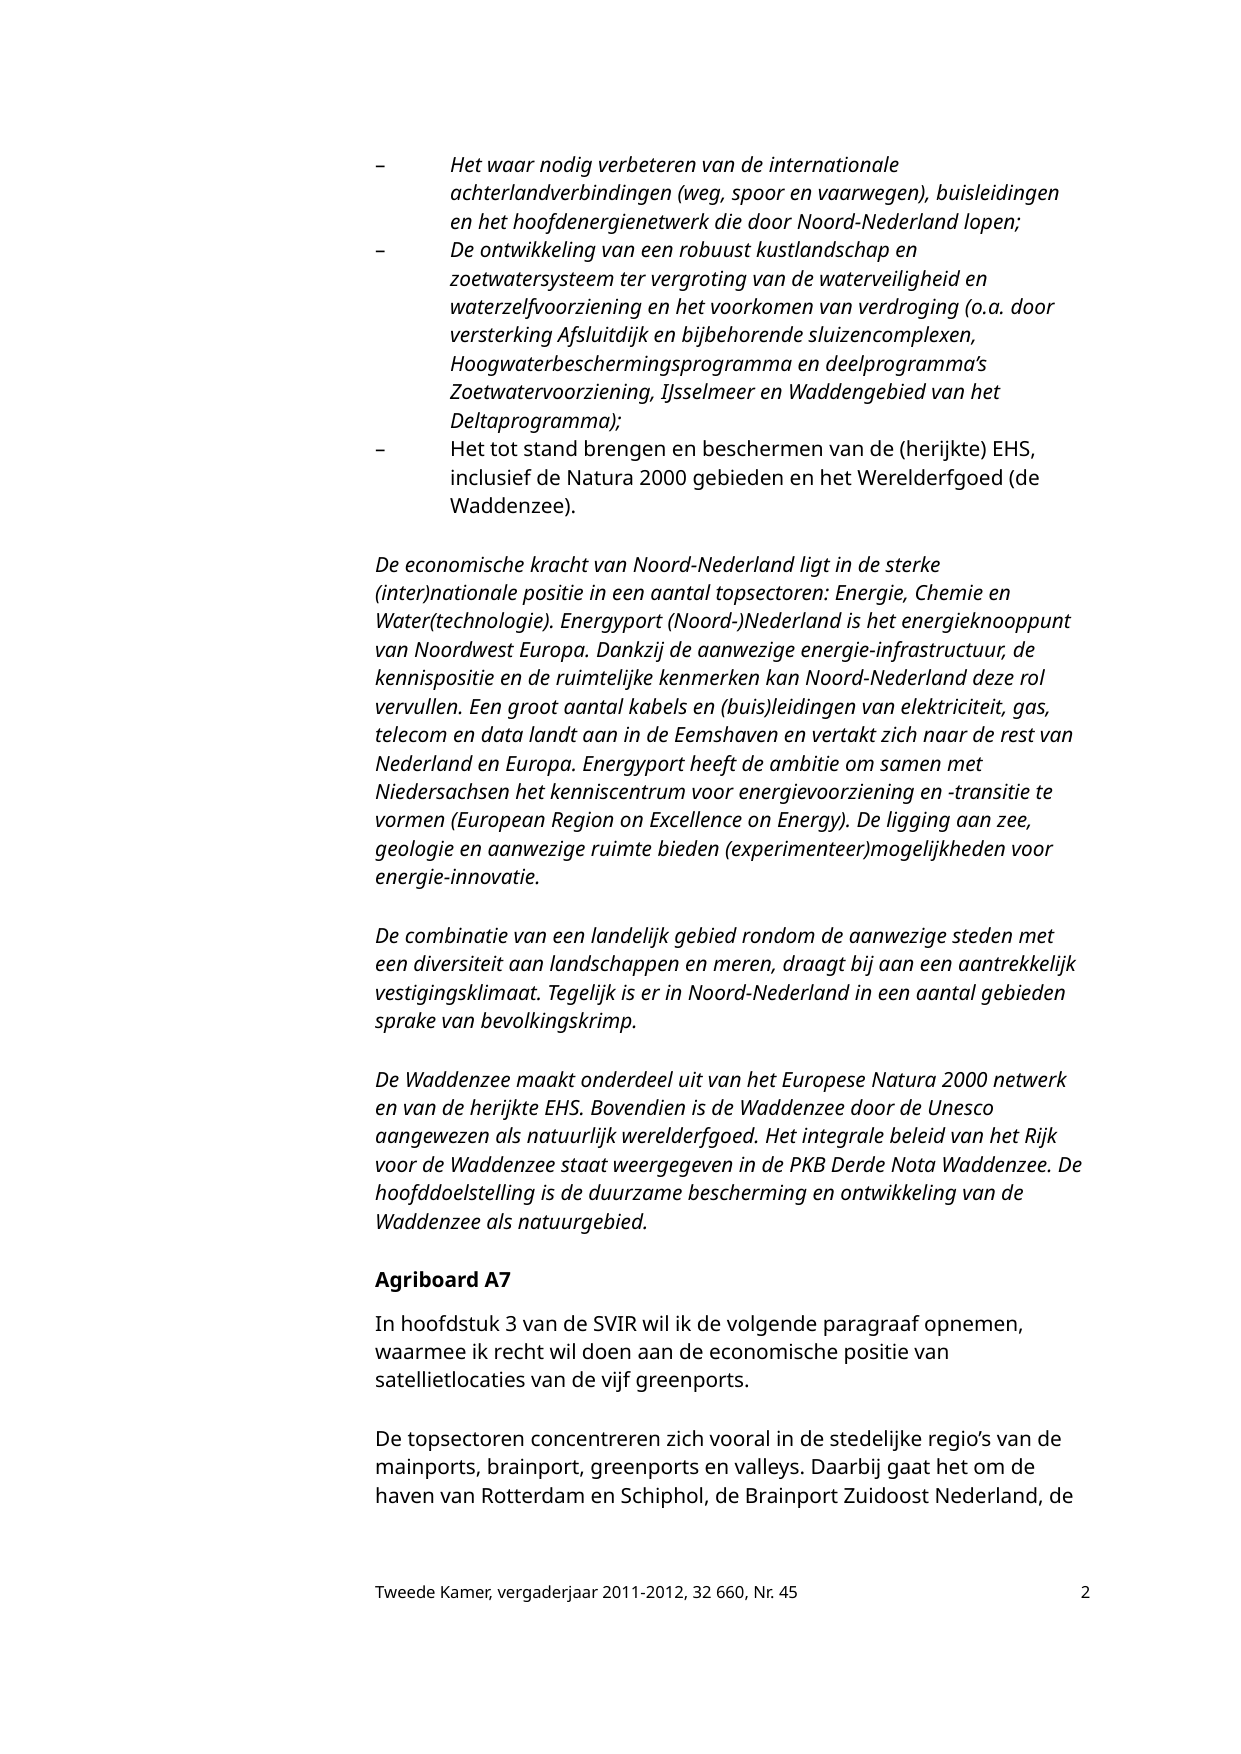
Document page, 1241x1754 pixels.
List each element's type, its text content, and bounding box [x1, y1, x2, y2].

text De economische kracht van Noord-Nederland ligt in de sterke (inter)nationale positie in een aantal topsectoren: Energie, Chemie en Water(technologie). Energyport (Noord-)Nederland is het energieknooppunt van Noordwest Europa. Dankzij de aanwezige energie-infrastructuur, de kennispositie en de ruimtelijke kenmerken kan Noord-Nederland deze rol vervullen. Een groot aantal kabels en (buis)leidingen van elektriciteit, gas, telecom en data landt aan in de Eemshaven en vertakt zich naar de rest van Nederland en Europa. Energyport heeft de ambitie om samen met Niedersachsen het kenniscentrum voor energievoorziening en -transitie te vormen (European Region on Excellence on Energy). De ligging aan zee, geologie en aanwezige ruimte bieden (experimenteer)mogelijkheden voor energie-innovatie. [375, 550, 1090, 891]
list Het waar nodig verbeteren van de internationale achterlandverbindingen (weg, spoor en vaarwegen), buisleidingen en het hoofdenergienetwerk die door Noord-Nederland lopen; [375, 150, 1090, 235]
list Het tot stand brengen en beschermen van de (herijkte) EHS, inclusief de Natura 2000 gebieden en het Werelderfgoed (de Waddenzee). [375, 434, 1090, 520]
text De Waddenzee maakt onderdeel uit van het Europese Natura 2000 netwerk en van de herijkte EHS. Bovendien is de Waddenzee door de Unesco aangewezen als natuurlijk werelderfgoed. Het integrale beleid van het Rijk voor de Waddenzee staat weergegeven in de PKB Derde Nota Waddenzee. De hoofddoelstelling is de duurzame bescherming en ontwikkeling van de Waddenzee als natuurgebied. [375, 1065, 1090, 1235]
list De ontwikkeling van een robuust kustlandschap en zoetwatersysteem ter vergroting van de waterveiligheid en waterzelfvoorziening en het voorkomen van verdroging (o.a. door versterking Afsluitdijk en bijbehorende sluizencomplexen, Hoogwaterbeschermingsprogramma en deelprogramma’s Zoetwatervoorziening, IJsselmeer en Waddengebied van het Deltaprogramma); [375, 235, 1090, 434]
text De combinatie van een landelijk gebied rondom de aanwezige steden met een diversiteit aan landschappen en meren, draagt bij aan een aantrekkelijk vestigingsklimaat. Tegelijk is er in Noord-Nederland in een aantal gebieden sprake van bevolkingskrimp. [375, 921, 1090, 1035]
text Agriboard A7 [375, 1265, 1090, 1294]
text De topsectoren concentreren zich vooral in de stedelijke regio’s van de mainports, brainport, greenports en valleys. Daarbij gaat het om de haven van Rotterdam en Schiphol, de Brainport Zuidoost Nederland, de [375, 1424, 1090, 1509]
text In hoofdstuk 3 van de SVIR wil ik de volgende paragraaf opnemen, waarmee ik recht wil doen aan de economische positie van satellietlocaties van de vijf greenports. [375, 1309, 1090, 1394]
